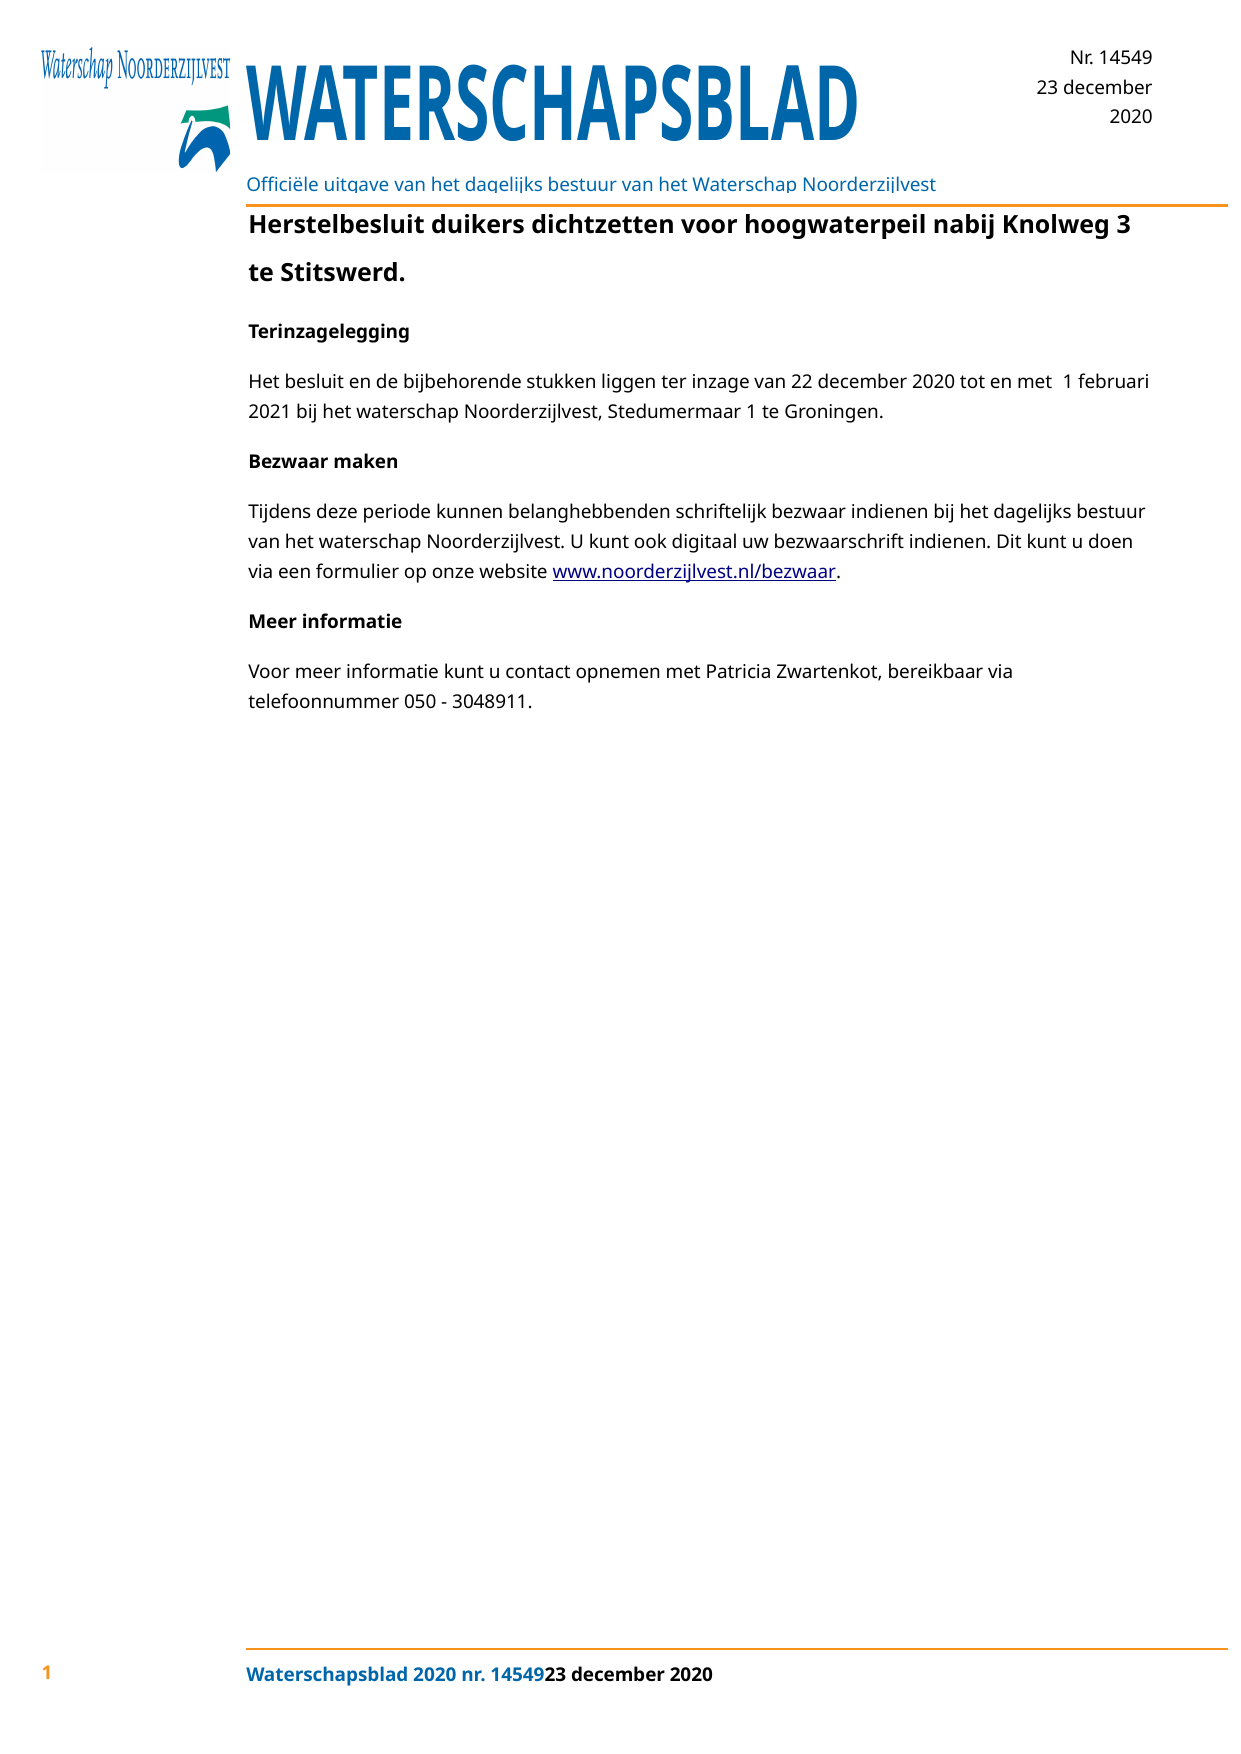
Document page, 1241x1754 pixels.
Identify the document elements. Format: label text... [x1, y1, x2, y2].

text Bezwaar maken [248, 448, 1152, 474]
picture [41, 47, 231, 172]
text Terinzagelegging [248, 318, 1152, 344]
text Het besluit en de bijbehorende stukken liggen ter inzage van 22 december 2020 tot en met 1 februari 2021 bij het waterschap Noorderzijlvest, Stedumermaar 1 te Groningen. [248, 368, 1152, 424]
text Voor meer informatie kunt u contact opnemen met Patricia Zwartenkot, bereikbaar via telefoonnummer 050 - 3048911. [248, 659, 1152, 714]
text Meer informatie [248, 608, 1152, 634]
text Herstelbesluit duikers dichtzetten voor hoogwaterpeil nabij Knolweg 3 te Stitswerd. [248, 207, 1152, 288]
text Tijdens deze periode kunnen belanghebbenden schriftelijk bezwaar indienen bij het dagelijks bestuur van het waterschap Noorderzijlvest. U kunt ook digitaal uw bezwaarschrift indienen. Dit kunt u doen via een formulier op onze website www.noorderzijlvest.nl/bezwaar. [248, 499, 1152, 584]
